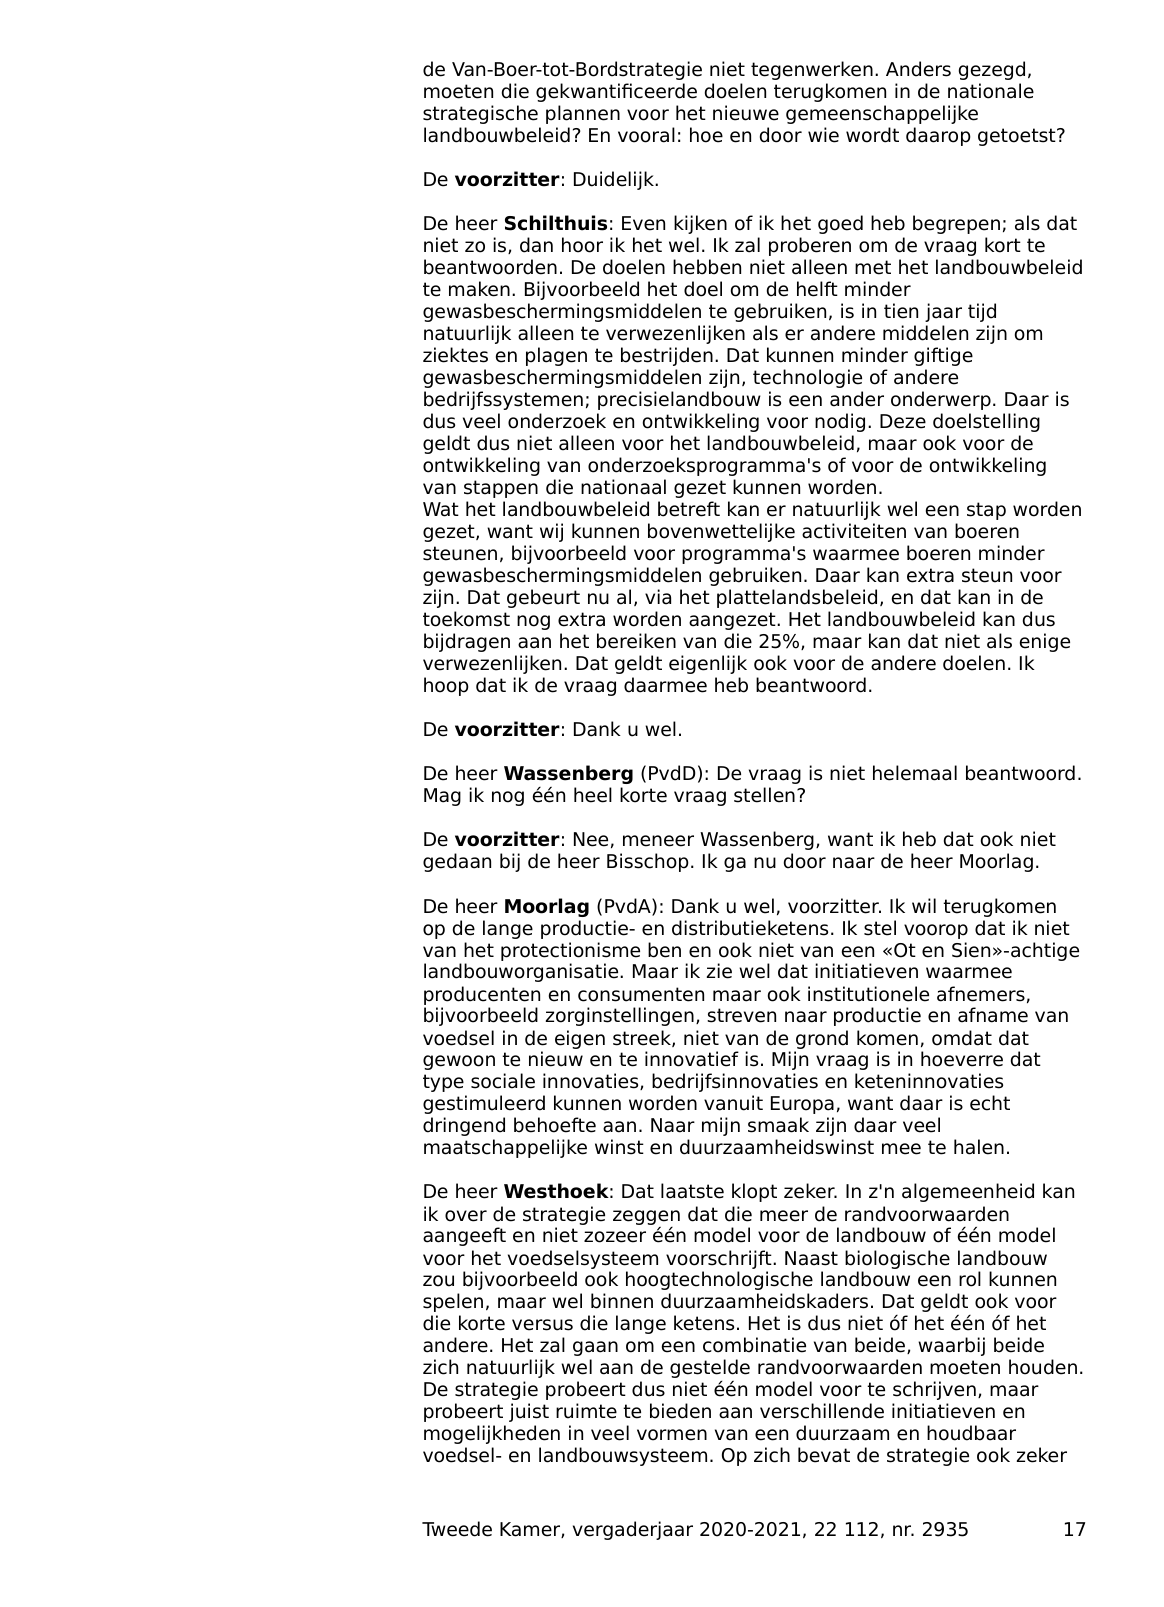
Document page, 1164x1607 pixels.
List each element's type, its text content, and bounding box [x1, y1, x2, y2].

text De heer Schilthuis: Even kijken of ik het goed heb begrepen; als dat niet zo is, dan hoor ik het wel. Ik zal proberen om de vraag kort te beantwoorden. De doelen hebben niet alleen met het landbouwbeleid te maken. Bijvoorbeeld het doel om de helft minder gewasbeschermingsmiddelen te gebruiken, is in tien jaar tijd natuurlijk alleen te verwezenlijken als er andere middelen zijn om ziektes en plagen te bestrijden. Dat kunnen minder giftige gewasbeschermingsmiddelen zijn, technologie of andere bedrijfssystemen; precisielandbouw is een ander onderwerp. Daar is dus veel onderzoek en ontwikkeling voor nodig. Deze doelstelling geldt dus niet alleen voor het landbouwbeleid, maar ook voor de ontwikkeling van onderzoeksprogramma's of voor de ontwikkeling van stappen die nationaal gezet kunnen worden. [422, 213, 1087, 499]
text De heer Westhoek: Dat laatste klopt zeker. In z'n algemeenheid kan ik over de strategie zeggen dat die meer de randvoorwaarden aangeeft en niet zozeer één model voor de landbouw of één model voor het voedselsysteem voorschrijft. Naast biologische landbouw zou bijvoorbeeld ook hoogtechnologische landbouw een rol kunnen spelen, maar wel binnen duurzaamheidskaders. Dat geldt ook voor die korte versus die lange ketens. Het is dus niet óf het één óf het andere. Het zal gaan om een combinatie van beide, waarbij beide zich natuurlijk wel aan de gestelde randvoorwaarden moeten houden. De strategie probeert dus niet één model voor te schrijven, maar probeert juist ruimte te bieden aan verschillende initiatieven en mogelijkheden in veel vormen van een duurzaam en houdbaar voedsel- en landbouwsysteem. Op zich bevat de strategie ook zeker [422, 1181, 1087, 1467]
text De voorzitter: Dank u wel. [422, 719, 1087, 741]
text de Van-Boer-tot-Bordstrategie niet tegenwerken. Anders gezegd, moeten die gekwantificeerde doelen terugkomen in de nationale strategische plannen voor het nieuwe gemeenschappelijke landbouwbeleid? En vooral: hoe en door wie wordt daarop getoetst? [422, 59, 1087, 147]
text De voorzitter: Nee, meneer Wassenberg, want ik heb dat ook niet gedaan bij de heer Bisschop. Ik ga nu door naar de heer Moorlag. [422, 829, 1087, 873]
text Wat het landbouwbeleid betreft kan er natuurlijk wel een stap worden gezet, want wij kunnen bovenwettelijke activiteiten van boeren steunen, bijvoorbeeld voor programma's waarmee boeren minder gewasbeschermingsmiddelen gebruiken. Daar kan extra steun voor zijn. Dat gebeurt nu al, via het plattelandsbeleid, en dat kan in de toekomst nog extra worden aangezet. Het landbouwbeleid kan dus bijdragen aan het bereiken van die 25%, maar kan dat niet als enige verwezenlijken. Dat geldt eigenlijk ook voor de andere doelen. Ik hoop dat ik de vraag daarmee heb beantwoord. [422, 499, 1087, 697]
text De heer Wassenberg (PvdD): De vraag is niet helemaal beantwoord. Mag ik nog één heel korte vraag stellen? [422, 763, 1087, 807]
text De heer Moorlag (PvdA): Dank u wel, voorzitter. Ik wil terugkomen op de lange productie- en distributieketens. Ik stel voorop dat ik niet van het protectionisme ben en ook niet van een «Ot en Sien»-achtige landbouworganisatie. Maar ik zie wel dat initiatieven waarmee producenten en consumenten maar ook institutionele afnemers, bijvoorbeeld zorginstellingen, streven naar productie en afname van voedsel in de eigen streek, niet van de grond komen, omdat dat gewoon te nieuw en te innovatief is. Mijn vraag is in hoeverre dat type sociale innovaties, bedrijfsinnovaties en keteninnovaties gestimuleerd kunnen worden vanuit Europa, want daar is echt dringend behoefte aan. Naar mijn smaak zijn daar veel maatschappelijke winst en duurzaamheidswinst mee te halen. [422, 896, 1087, 1159]
text De voorzitter: Duidelijk. [422, 169, 1087, 191]
